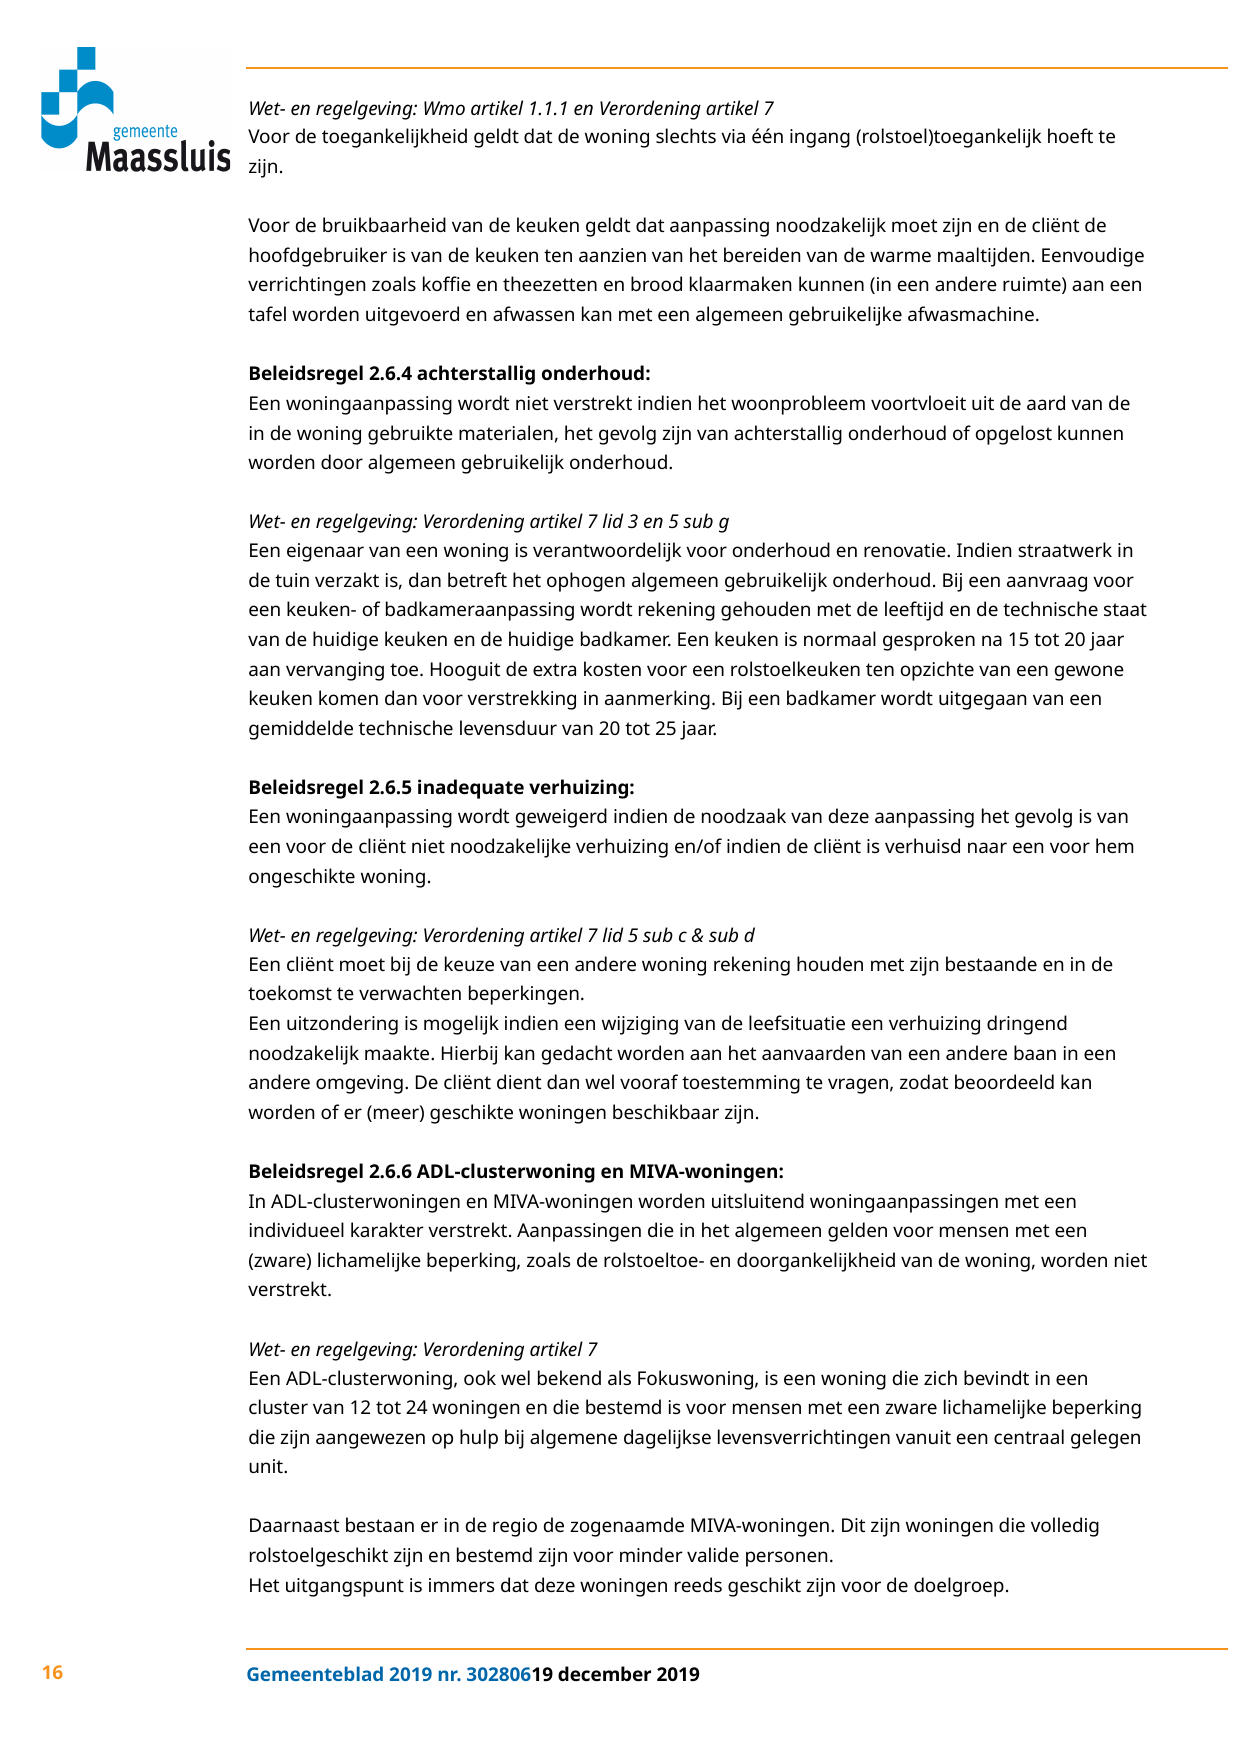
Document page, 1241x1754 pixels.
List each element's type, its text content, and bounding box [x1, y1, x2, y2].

table_header Wet- en regelgeving: Wmo artikel 1.1.1 en Verordening artikel 7 [248, 95, 1152, 121]
text Een eigenaar van een woning is verantwoordelijk voor onderhoud en renovatie. Indien straatwerk in de tuin verzakt is, dan betreft het ophogen algemeen gebruikelijk onderhoud. Bij een aanvraag voor een keuken- of badkameraanpassing wordt rekening gehouden met de leeftijd en de technische staat van de huidige keuken en de huidige badkamer. Een keuken is normaal gesproken na 15 tot 20 jaar aan vervanging toe. Hooguit de extra kosten voor een rolstoelkeuken ten opzichte van een gewone keuken komen dan voor verstrekking in aanmerking. Bij een badkamer wordt uitgegaan van een gemiddelde technische levensduur van 20 tot 25 jaar. [248, 537, 1152, 741]
table_header Beleidsregel 2.6.6 ADL-clusterwoning en MIVA-woningen: In ADL-clusterwoningen en MIVA-woningen worden uitsluitend woningaanpassingen met een individueel karakter verstrekt. Aanpassingen die in het algemeen gelden voor mensen met een (zware) lichamelijke beperking, zoals de rolstoeltoe- en doorgankelijkheid van de woning, worden niet verstrekt. Wet- en regelgeving: Verordening artikel 7 [248, 1158, 1152, 1361]
text Daarnaast bestaan er in de regio de zogenaamde MIVA-woningen. Dit zijn woningen die volledig rolstoelgeschikt zijn en bestemd zijn voor minder valide personen. [248, 1513, 1152, 1568]
text Voor de toegankelijkheid geldt dat de woning slechts via één ingang (rolstoel)toegankelijk hoeft te zijn. [248, 124, 1152, 179]
table_header Beleidsregel 2.6.4 achterstallig onderhoud: Een woningaanpassing wordt niet verstrekt indien het woonprobleem voortvloeit uit de aard van de in de woning gebruikte materialen, het gevolg zijn van achterstallig onderhoud of opgelost kunnen worden door algemeen gebruikelijk onderhoud. Wet- en regelgeving: Verordening artikel 7 lid 3 en 5 sub g [248, 361, 1152, 534]
text Een cliënt moet bij de keuze van een andere woning rekening houden met zijn bestaande en in de toekomst te verwachten beperkingen. [248, 951, 1152, 1006]
text Het uitgangspunt is immers dat deze woningen reeds geschikt zijn voor de doelgroep. [248, 1572, 1152, 1597]
picture [41, 47, 77, 92]
text Een ADL-clusterwoning, ook wel bekend als Fokuswoning, is een woning die zich bevindt in een cluster van 12 tot 24 woningen en die bestemd is voor mensen met een zware lichamelijke beperking die zijn aangewezen op hulp bij algemene dagelijkse levensverrichtingen vanuit een centraal gelegen unit. [248, 1365, 1152, 1479]
picture [41, 47, 231, 172]
table_header Beleidsregel 2.6.5 inadequate verhuizing: Een woningaanpassing wordt geweigerd indien de noodzaak van deze aanpassing het gevolg is van een voor de cliënt niet noodzakelijke verhuizing en/of indien de cliënt is verhuisd naar een voor hem ongeschikte woning. Wet- en regelgeving: Verordening artikel 7 lid 5 sub c & sub d [248, 774, 1152, 948]
text Voor de bruikbaarheid van de keuken geldt dat aanpassing noodzakelijk moet zijn en de cliënt de hoofdgebruiker is van de keuken ten aanzien van het bereiden van de warme maaltijden. Eenvoudige verrichtingen zoals koffie en theezetten en brood klaarmaken kunnen (in een andere ruimte) aan een tafel worden uitgevoerd en afwassen kan met een algemeen gebruikelijke afwasmachine. [248, 212, 1152, 327]
text Een uitzondering is mogelijk indien een wijziging van de leefsituatie een verhuizing dringend noodzakelijk maakte. Hierbij kan gedacht worden aan het aanvaarden van een andere baan in een andere omgeving. De cliënt dient dan wel vooraf toestemming te vragen, zodat beoordeeld kan worden of er (meer) geschikte woningen beschikbaar zijn. [248, 1010, 1152, 1125]
